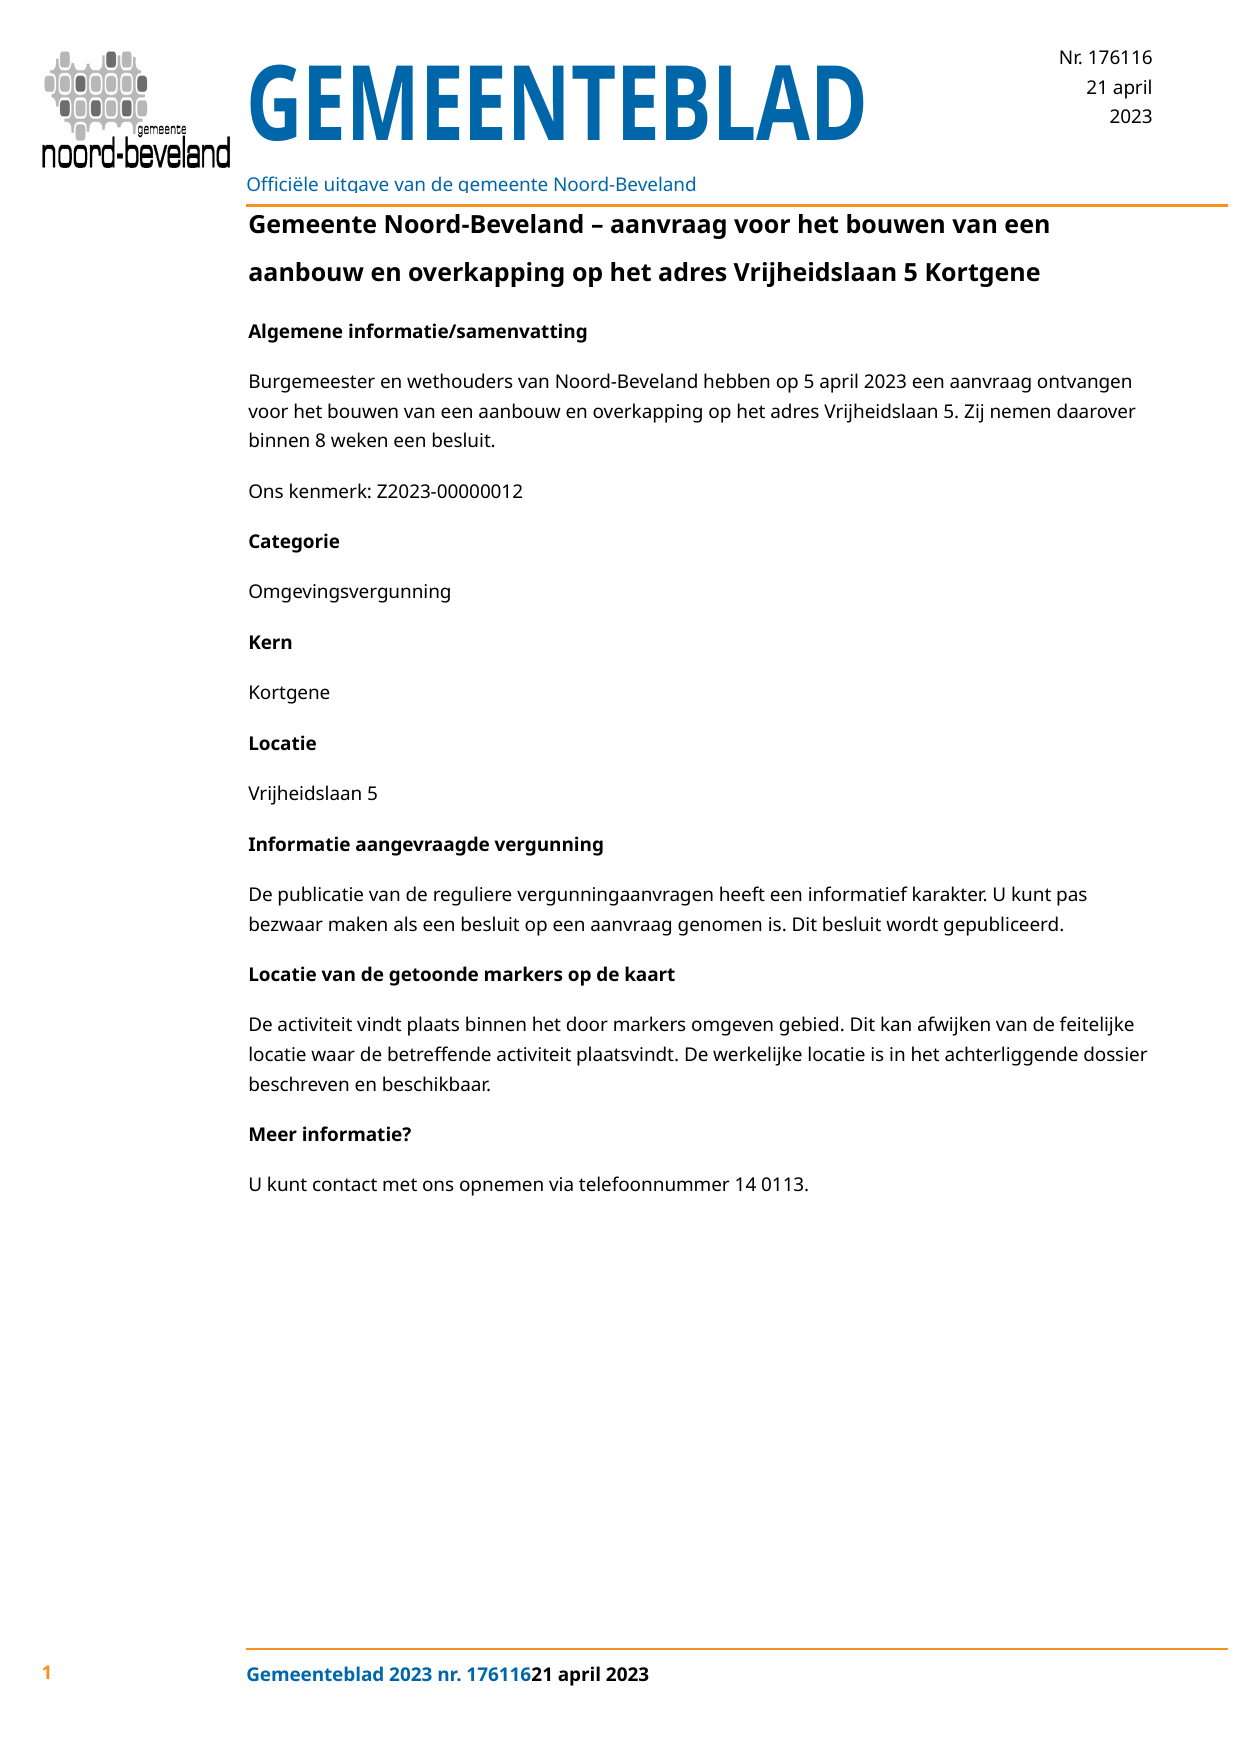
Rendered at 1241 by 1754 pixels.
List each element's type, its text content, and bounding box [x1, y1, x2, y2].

text Omgevingsvergunning [248, 579, 1152, 604]
text Informatie aangevraagde vergunning [248, 831, 1152, 857]
text De activiteit vindt plaats binnen het door markers omgeven gebied. Dit kan afwijken van de feitelijke locatie waar de betreffende activiteit plaatsvindt. De werkelijke locatie is in het achterliggende dossier beschreven en beschikbaar. [248, 1012, 1152, 1097]
text Ons kenmerk: Z2023-00000012 [248, 478, 1152, 504]
text Vrijheidslaan 5 [248, 780, 1152, 806]
text Kern [248, 629, 1152, 655]
text Locatie van de getoonde markers op de kaart [248, 961, 1152, 987]
text Algemene informatie/samenvatting [248, 318, 1152, 344]
text Burgemeester en wethouders van Noord-Beveland hebben op 5 april 2023 een aanvraag ontvangen voor het bouwen van een aanbouw en overkapping op het adres Vrijheidslaan 5. Zij nemen daarover binnen 8 weken een besluit. [248, 368, 1152, 453]
text De publicatie van de reguliere vergunningaanvragen heeft een informatief karakter. U kunt pas bezwaar maken als een besluit op een aanvraag genomen is. Dit besluit wordt gepubliceerd. [248, 881, 1152, 937]
text U kunt contact met ons opnemen via telefoonnummer 14 0113. [248, 1172, 1152, 1197]
text Locatie [248, 730, 1152, 756]
picture [41, 47, 231, 172]
text Categorie [248, 528, 1152, 554]
text Meer informatie? [248, 1121, 1152, 1147]
text Gemeente Noord-Beveland – aanvraag voor het bouwen van een aanbouw en overkapping op het adres Vrijheidslaan 5 Kortgene [248, 207, 1152, 288]
text Kortgene [248, 679, 1152, 705]
